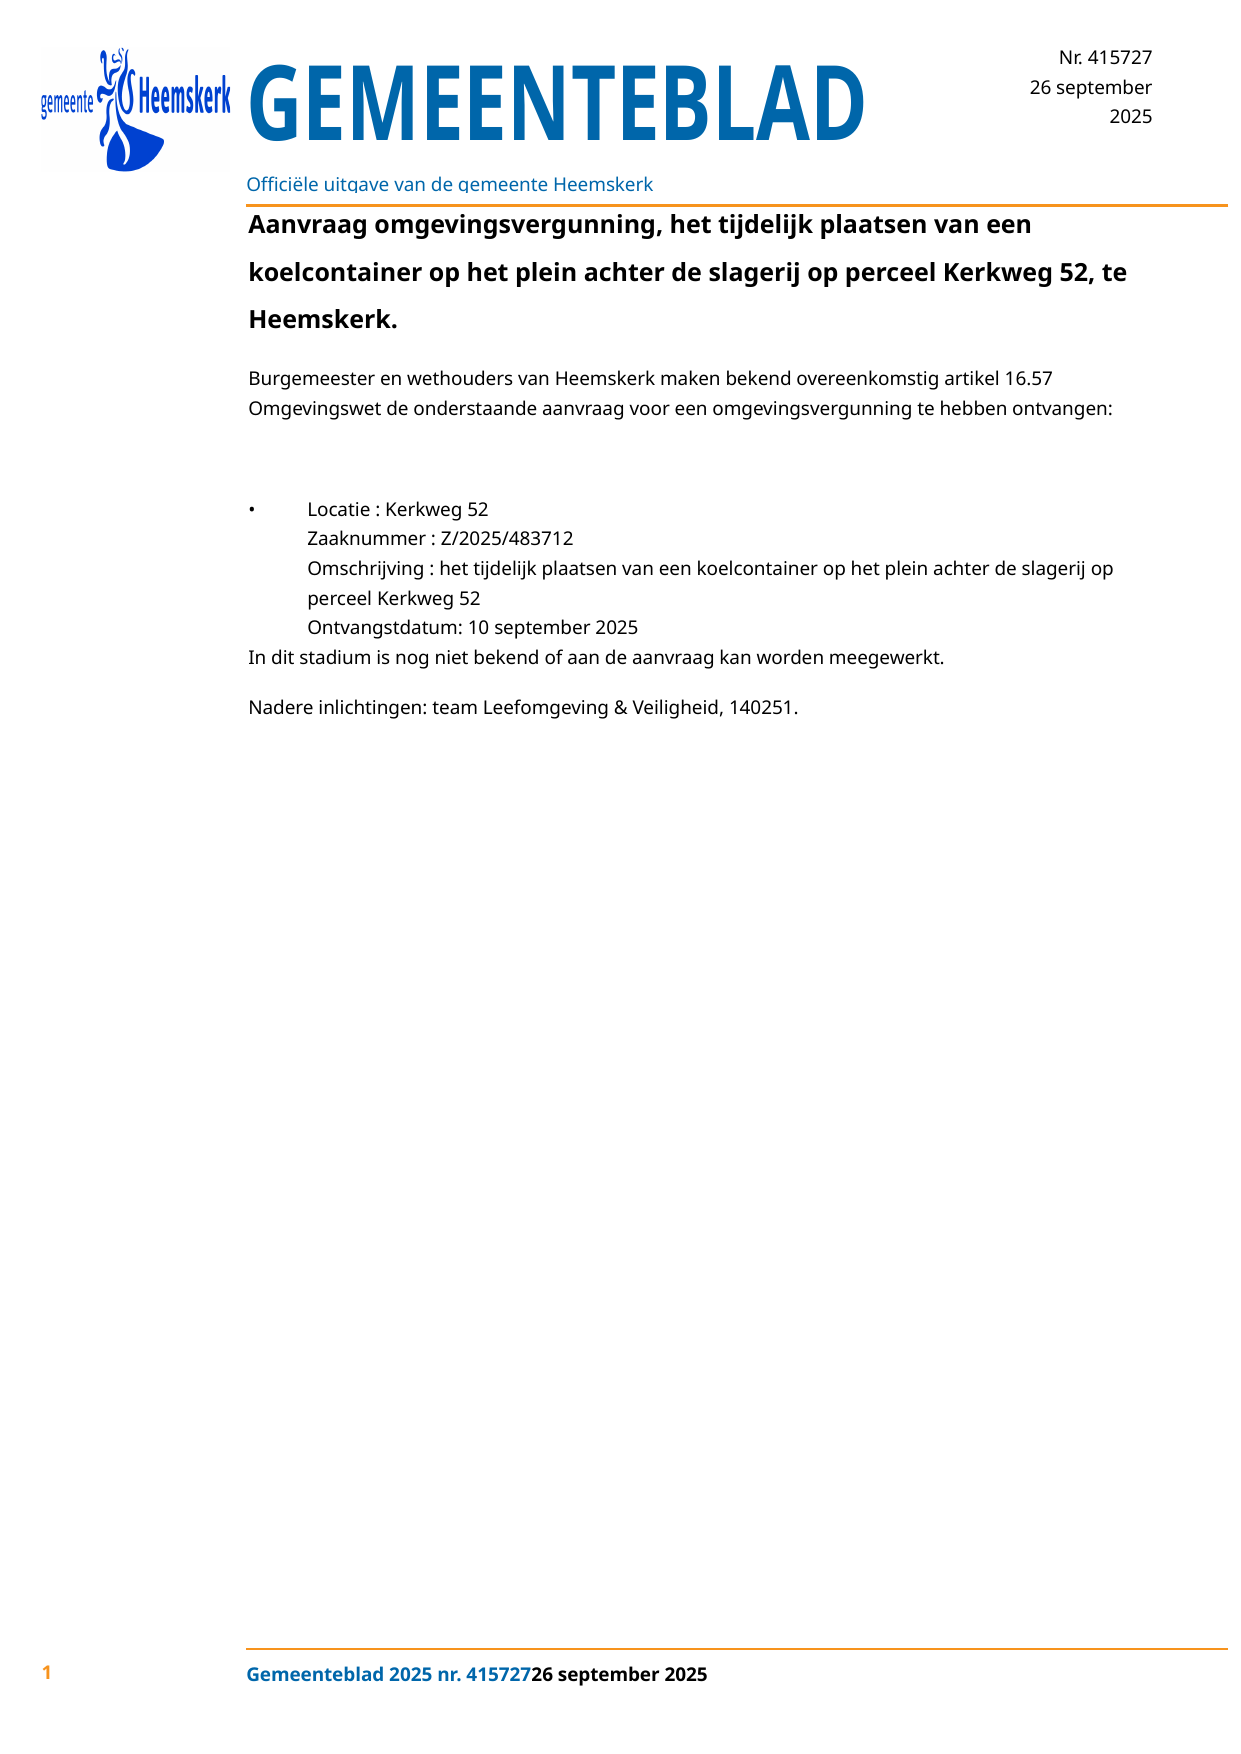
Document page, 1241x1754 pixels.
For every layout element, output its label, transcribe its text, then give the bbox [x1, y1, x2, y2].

list Zaaknummer : Z/2025/483712 [248, 526, 1152, 551]
list Locatie : Kerkweg 52 [248, 496, 1152, 522]
picture [41, 47, 231, 172]
list Ontvangstdatum: 10 september 2025 [248, 614, 1152, 640]
text Aanvraag omgevingsvergunning, het tijdelijk plaatsen van een koelcontainer op het plein achter de slagerij op perceel Kerkweg 52, te Heemskerk. [248, 207, 1152, 336]
text Nadere inlichtingen: team Leefomgeving & Veiligheid, 140251. [248, 694, 1152, 720]
list Omschrijving : het tijdelijk plaatsen van een koelcontainer op het plein achter de slagerij op perceel Kerkweg 52 [248, 555, 1152, 610]
text In dit stadium is nog niet bekend of aan de aanvraag kan worden meegewerkt. [248, 644, 1152, 669]
text Burgemeester en wethouders van Heemskerk maken bekend overeenkomstig artikel 16.57 Omgevingswet de onderstaande aanvraag voor een omgevingsvergunning te hebben ontvangen: [248, 366, 1152, 421]
